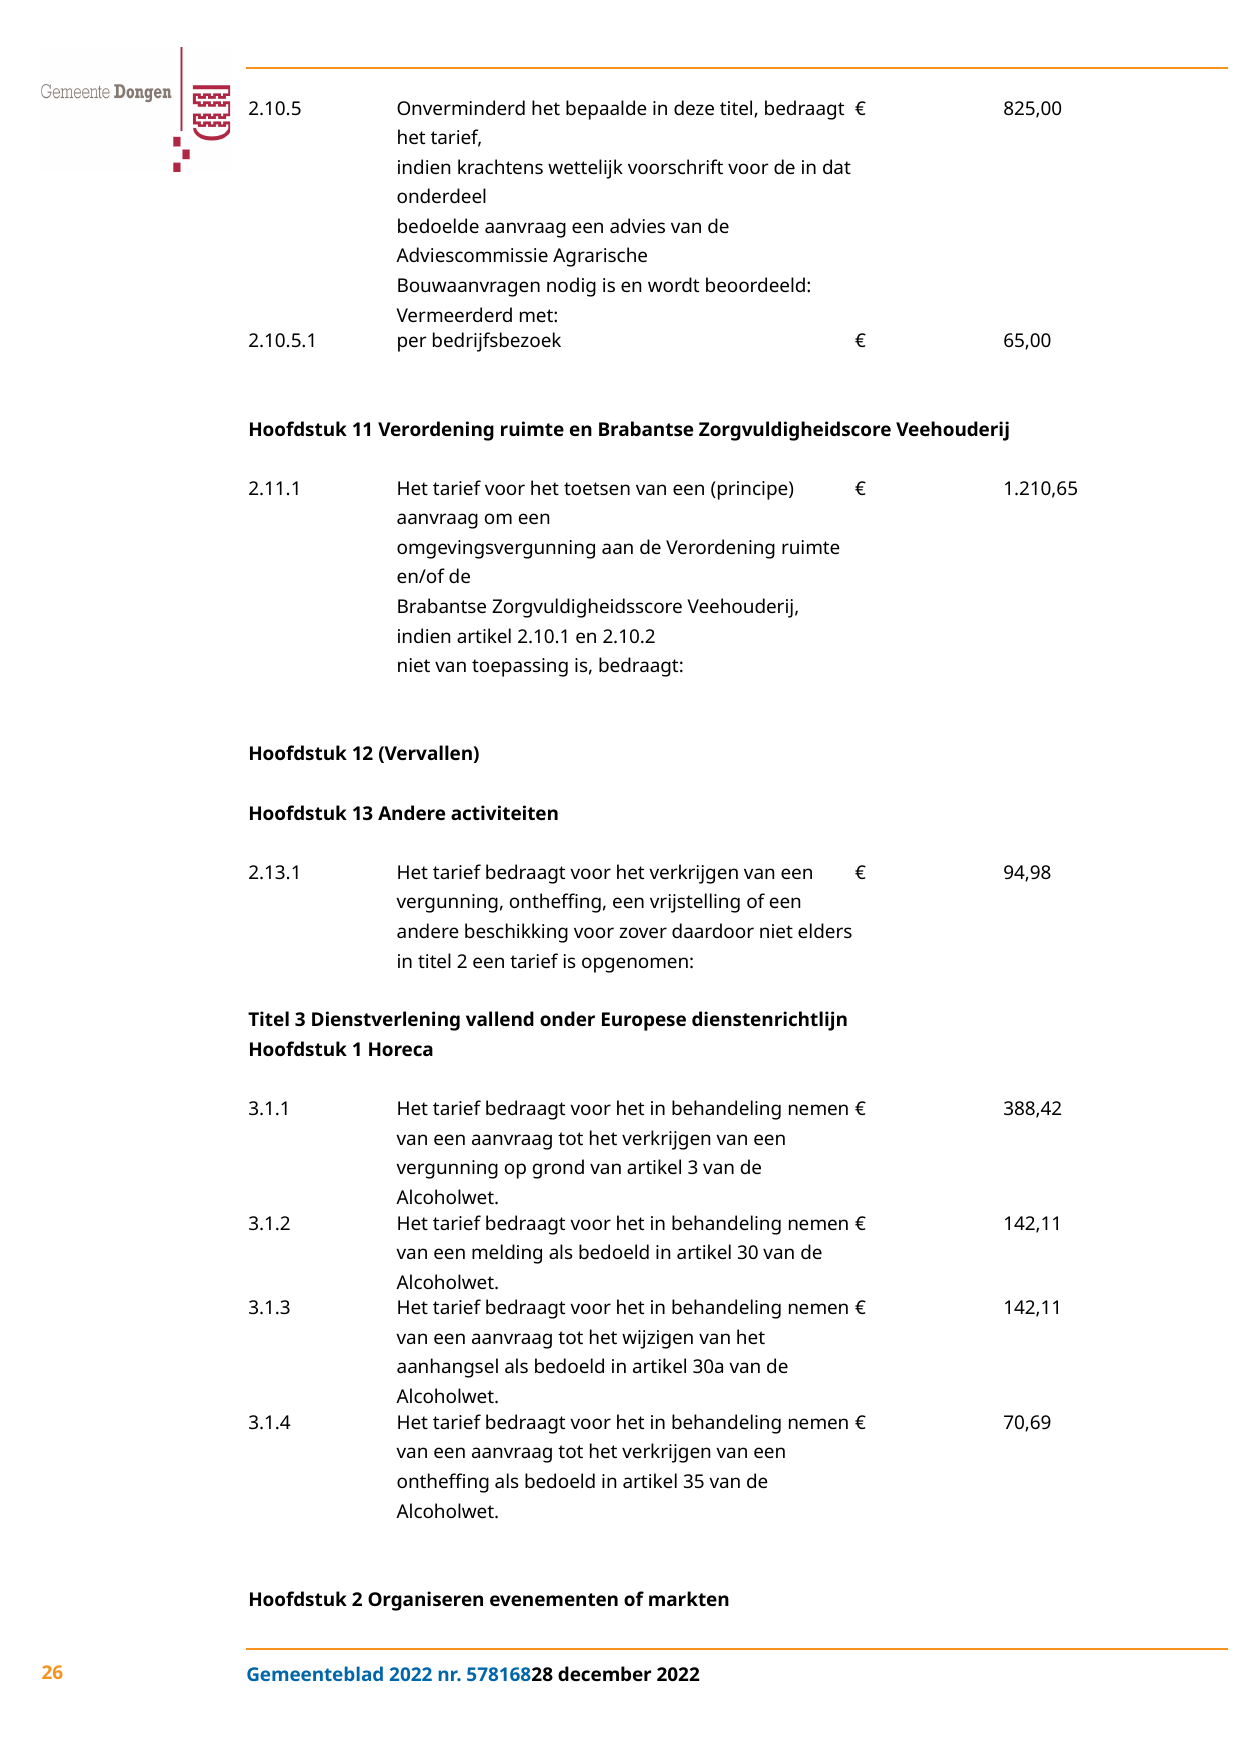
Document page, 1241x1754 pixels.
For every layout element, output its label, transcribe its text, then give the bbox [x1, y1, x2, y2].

text Hoofdstuk 13 Andere activiteiten [248, 800, 1152, 826]
table_cell Het tarief bedraagt voor het in behandeling nemen van een aanvraag tot het wijzigen van het aanhangsel als bedoeld in artikel 30a van de Alcoholwet. [396, 1295, 855, 1409]
text Hoofdstuk 12 (Vervallen) [248, 741, 1152, 766]
table_header 388,42 [1003, 1095, 1152, 1210]
table_cell € [855, 95, 1003, 328]
table_cell € [855, 1295, 1003, 1409]
table_cell € [855, 328, 1003, 353]
table_cell 142,11 [1003, 1210, 1152, 1294]
text Titel 3 Dienstverlening vallend onder Europese dienstenrichtlijn [248, 1006, 1152, 1032]
table_cell € [855, 1409, 1003, 1523]
table_cell Onverminderd het bepaalde in deze titel, bedraagt het tarief, indien krachtens wettelijk voorschrift voor de in dat onderdeel bedoelde aanvraag een advies van de Adviescommissie Agrarische Bouwaanvragen nodig is en wordt beoordeeld: Vermeerderd met: [396, 95, 855, 328]
table_cell 3.1.2 [248, 1210, 396, 1294]
table_cell 3.1.3 [248, 1295, 396, 1409]
table_header 1.210,65 [1003, 475, 1152, 678]
table_cell per bedrijfsbezoek [396, 328, 855, 353]
table_cell 142,11 [1003, 1295, 1152, 1409]
table_cell 2.10.5.1 [248, 328, 396, 353]
table_cell 70,69 [1003, 1409, 1152, 1523]
table_header € [855, 475, 1003, 678]
table_header 2.11.1 [248, 475, 396, 678]
picture [41, 47, 231, 172]
table_cell 825,00 [1003, 95, 1152, 328]
table_cell Het tarief bedraagt voor het in behandeling nemen van een aanvraag tot het verkrijgen van een ontheffing als bedoeld in artikel 35 van de Alcoholwet. [396, 1409, 855, 1523]
table_header € [855, 859, 1003, 973]
table_header Het tarief voor het toetsen van een (principe) aanvraag om een omgevingsvergunning aan de Verordening ruimte en/of de Brabantse Zorgvuldigheidsscore Veehouderij, indien artikel 2.10.1 en 2.10.2 niet van toepassing is, bedraagt: [396, 475, 855, 678]
table_cell 65,00 [1003, 328, 1152, 353]
text Hoofdstuk 2 Organiseren evenementen of markten [248, 1586, 1152, 1612]
table_header € [855, 1095, 1003, 1210]
table_header 94,98 [1003, 859, 1152, 973]
text Hoofdstuk 1 Horeca [248, 1036, 1152, 1062]
table_header 2.13.1 [248, 859, 396, 973]
table_cell 3.1.4 [248, 1409, 396, 1523]
table_cell Het tarief bedraagt voor het in behandeling nemen van een melding als bedoeld in artikel 30 van de Alcoholwet. [396, 1210, 855, 1294]
table_header 3.1.1 [248, 1095, 396, 1210]
table_cell € [855, 1210, 1003, 1294]
table_cell 2.10.5 [248, 95, 396, 328]
table_header Het tarief bedraagt voor het verkrijgen van een vergunning, ontheffing, een vrijstelling of een andere beschikking voor zover daardoor niet elders in titel 2 een tarief is opgenomen: [396, 859, 855, 973]
text Hoofdstuk 11 Verordening ruimte en Brabantse Zorgvuldigheidscore Veehouderij [248, 416, 1152, 441]
table_header Het tarief bedraagt voor het in behandeling nemen van een aanvraag tot het verkrijgen van een vergunning op grond van artikel 3 van de Alcoholwet. [396, 1095, 855, 1210]
